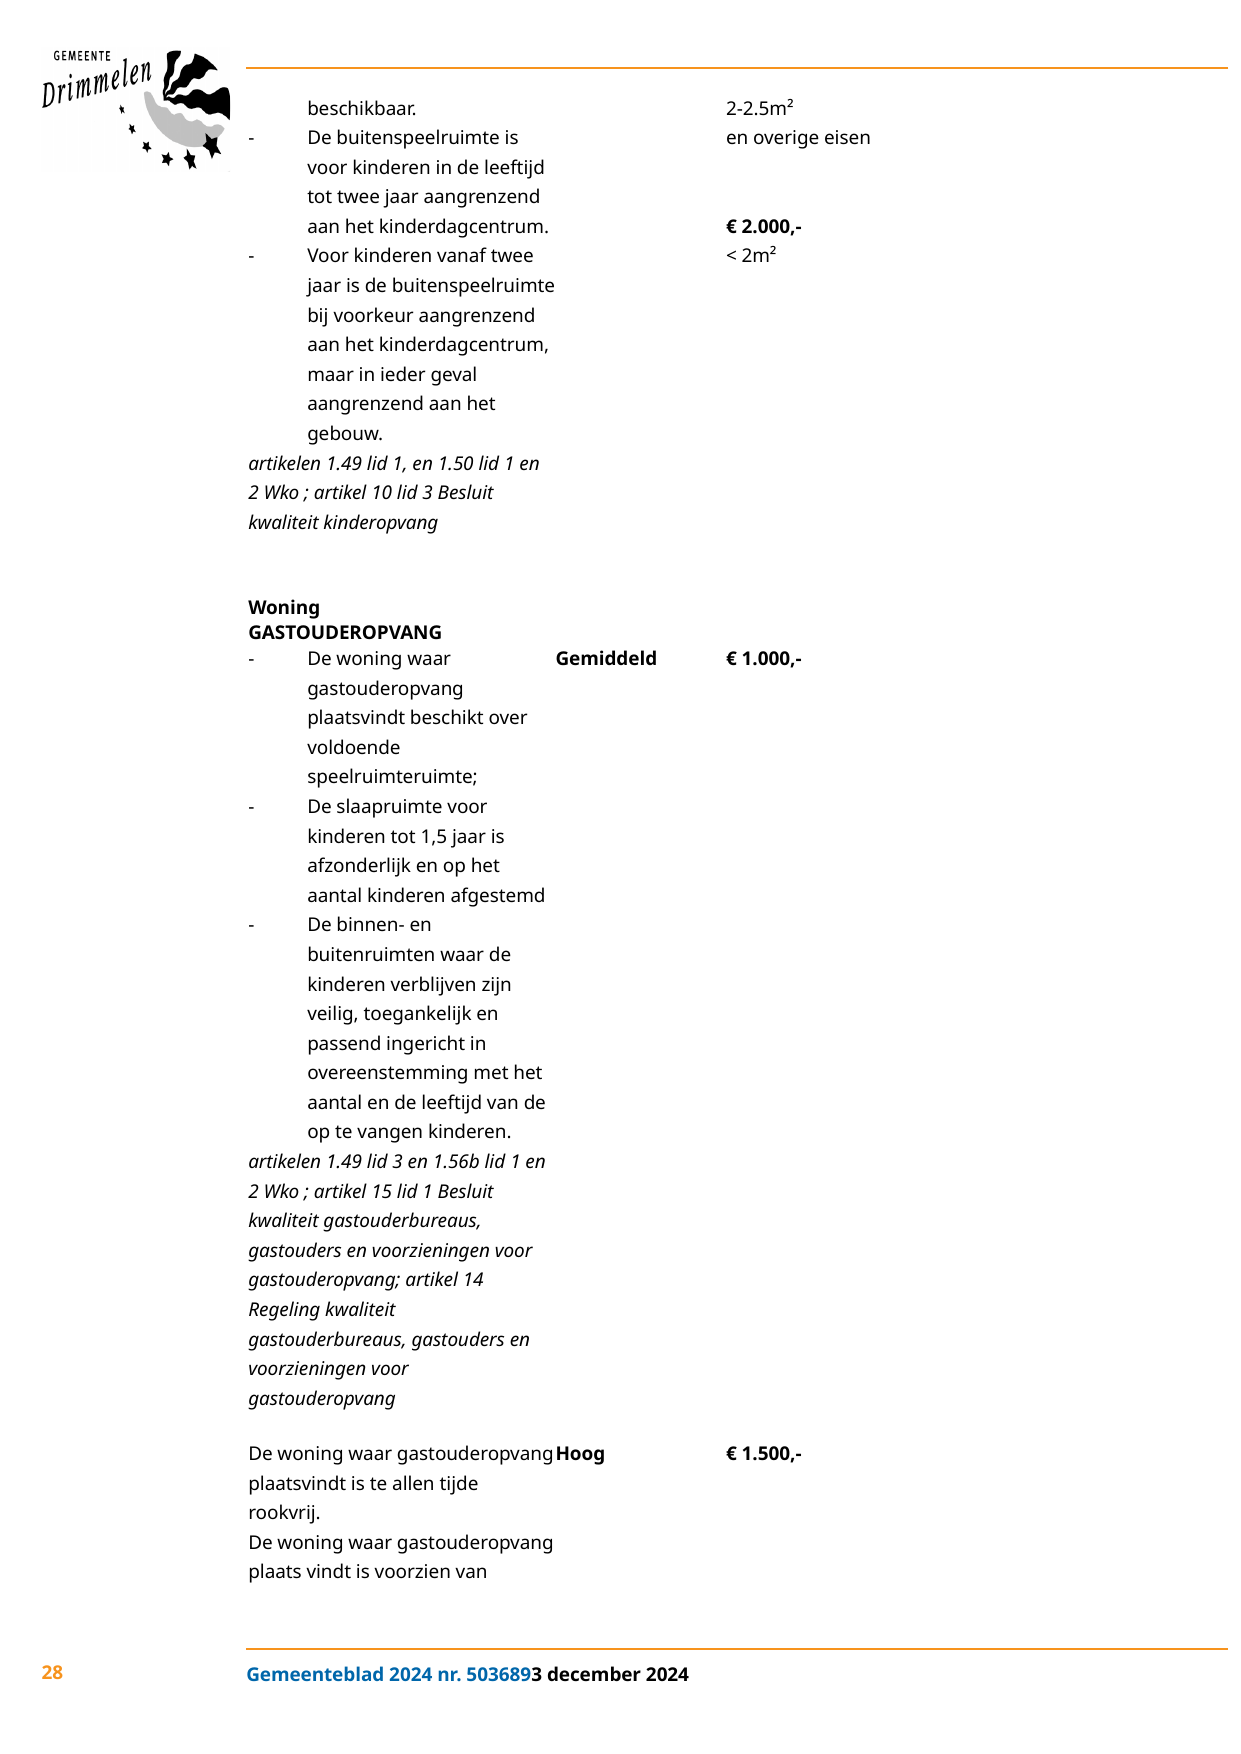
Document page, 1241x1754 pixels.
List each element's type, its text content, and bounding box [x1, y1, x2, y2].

table_cell € 1.000,- [726, 645, 1066, 1440]
table_cell GASTOUDEROPVANG [248, 620, 1066, 645]
table_cell De woning waar gastouderopvang plaatsvindt beschikt over voldoende speelruimteruimte; De slaapruimte voor kinderen tot 1,5 jaar is afzonderlijk en op het aantal kinderen afgestemd De binnen- en buitenruimten waar de kinderen verblijven zijn veilig, toegankelijk en passend ingericht in overeenstemming met het aantal en de leeftijd van de op te vangen kinderen. artikelen 1.49 lid 3 en 1.56b lid 1 en 2 Wko ; artikel 15 lid 1 Besluit kwaliteit gastouderbureaus, gastouders en voorzieningen voor gastouderopvang; artikel 14 Regeling kwaliteit gastouderbureaus, gastouders en voorzieningen voor gastouderopvang [248, 645, 555, 1440]
table_cell Woning [248, 564, 1066, 619]
table_cell [555, 95, 726, 564]
table_cell Gemiddeld [555, 645, 726, 1440]
table_cell De woning waar gastouderopvang plaatsvindt is te allen tijde rookvrij. De woning waar gastouderopvang plaats vindt is voorzien van [248, 1440, 555, 1584]
picture [41, 47, 231, 172]
table_cell Hoog [555, 1440, 726, 1584]
table_cell € 1.500,- [726, 1440, 1066, 1584]
table_cell 2-2.5m² en overige eisen € 2.000,- < 2m² [726, 95, 1066, 564]
table_cell beschikbaar. De buitenspeelruimte is voor kinderen in de leeftijd tot twee jaar aangrenzend aan het kinderdagcentrum. Voor kinderen vanaf twee jaar is de buitenspeelruimte bij voorkeur aangrenzend aan het kinderdagcentrum, maar in ieder geval aangrenzend aan het gebouw. artikelen 1.49 lid 1, en 1.50 lid 1 en 2 Wko ; artikel 10 lid 3 Besluit kwaliteit kinderopvang [248, 95, 555, 564]
